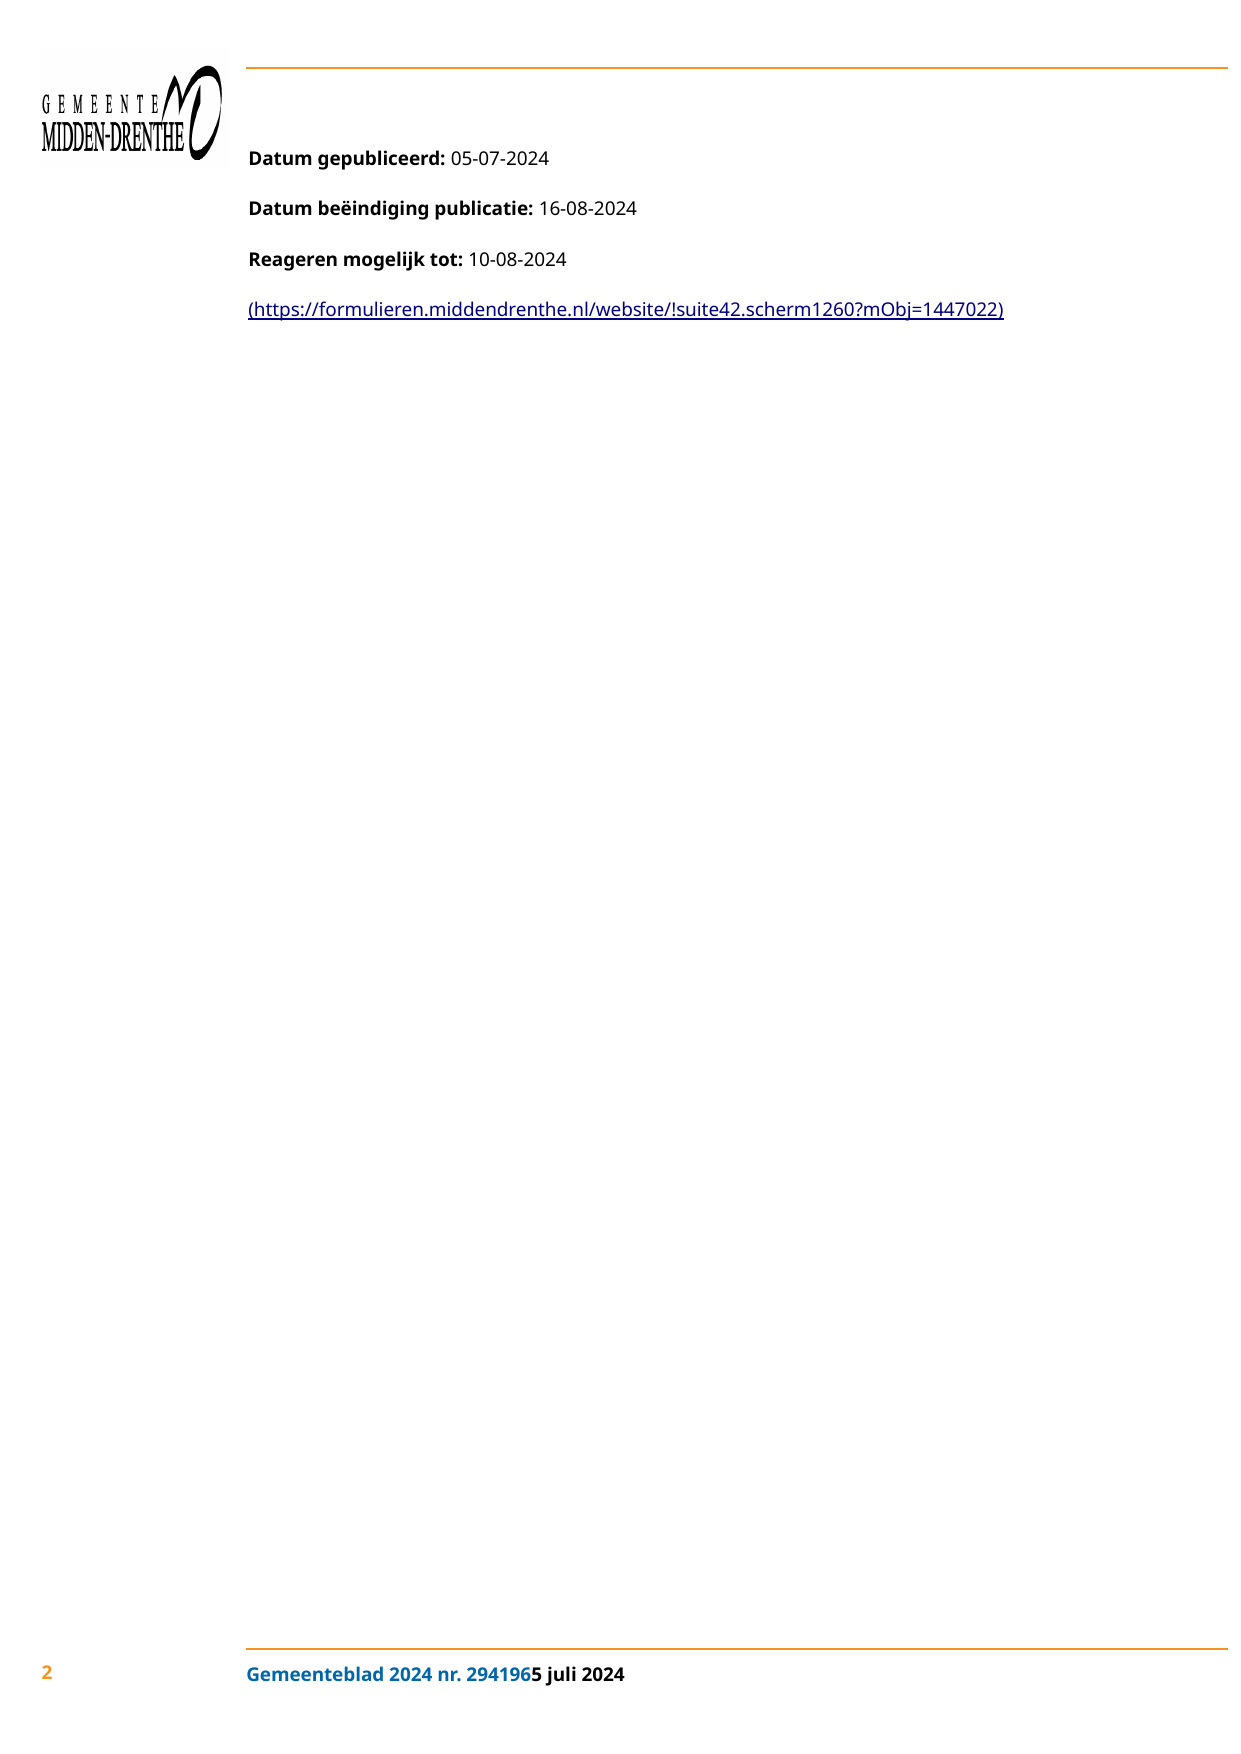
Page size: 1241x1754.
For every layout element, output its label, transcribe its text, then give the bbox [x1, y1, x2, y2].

text Datum beëindiging publicatie: 16-08-2024 [248, 196, 1152, 221]
text (https://formulieren.middendrenthe.nl/website/!suite42.scherm1260?mObj=1447022) [248, 296, 1152, 322]
text Reageren mogelijk tot: 10-08-2024 [248, 246, 1152, 272]
text Datum gepubliceerd: 05-07-2024 [248, 145, 1152, 171]
picture [41, 47, 231, 172]
